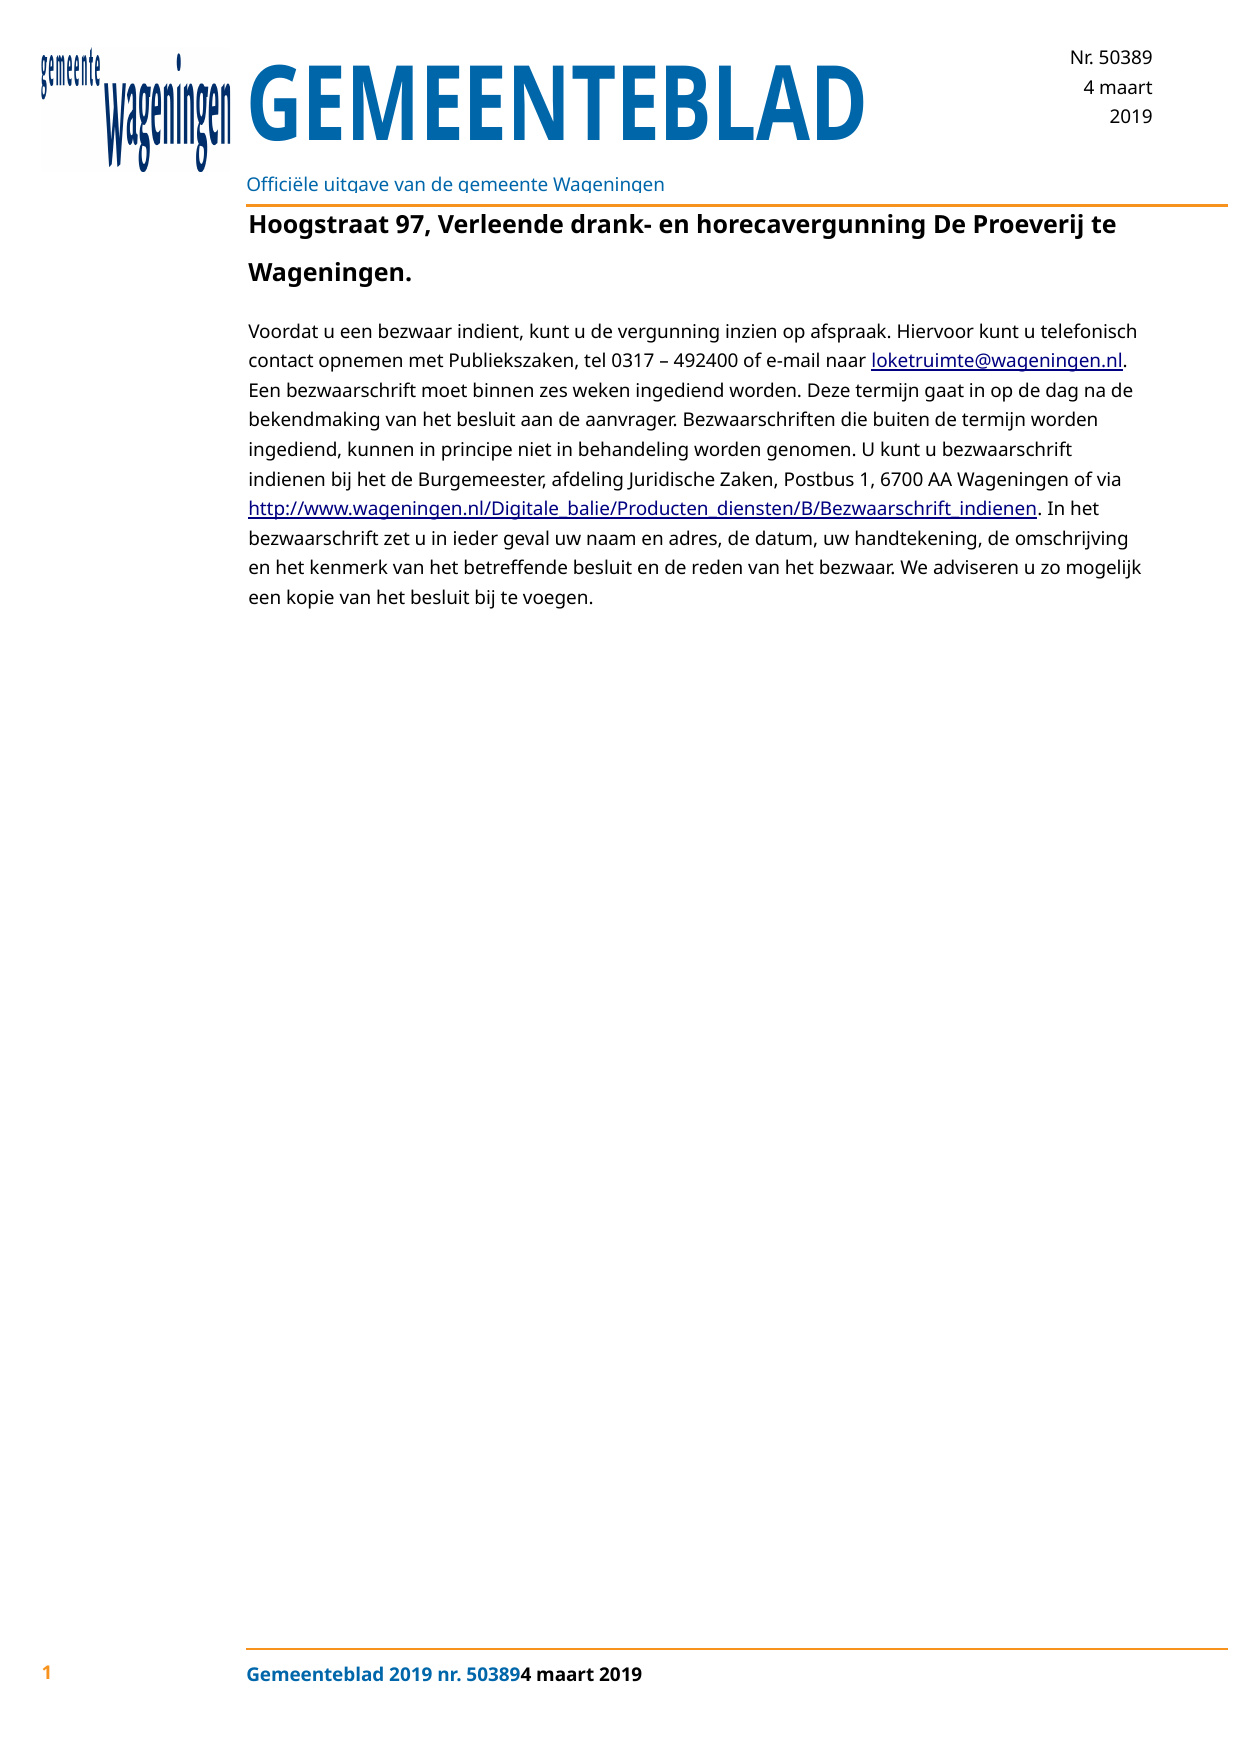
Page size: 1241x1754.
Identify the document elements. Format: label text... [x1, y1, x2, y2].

text Voordat u een bezwaar indient, kunt u de vergunning inzien op afspraak. Hiervoor kunt u telefonisch contact opnemen met Publiekszaken, tel 0317 – 492400 of e-mail naar loketruimte@wageningen.nl. Een bezwaarschrift moet binnen zes weken ingediend worden. Deze termijn gaat in op de dag na de bekendmaking van het besluit aan de aanvrager. Bezwaarschriften die buiten de termijn worden ingediend, kunnen in principe niet in behandeling worden genomen. U kunt u bezwaarschrift indienen bij het de Burgemeester, afdeling Juridische Zaken, Postbus 1, 6700 AA Wageningen of via http://www.wageningen.nl/Digitale_balie/Producten_diensten/B/Bezwaarschrift_indienen. In het bezwaarschrift zet u in ieder geval uw naam en adres, de datum, uw handtekening, de omschrijving en het kenmerk van het betreffende besluit en de reden van het bezwaar. We adviseren u zo mogelijk een kopie van het besluit bij te voegen. [248, 318, 1152, 610]
picture [41, 47, 231, 172]
text Hoogstraat 97, Verleende drank- en horecavergunning De Proeverij te Wageningen. [248, 207, 1152, 288]
